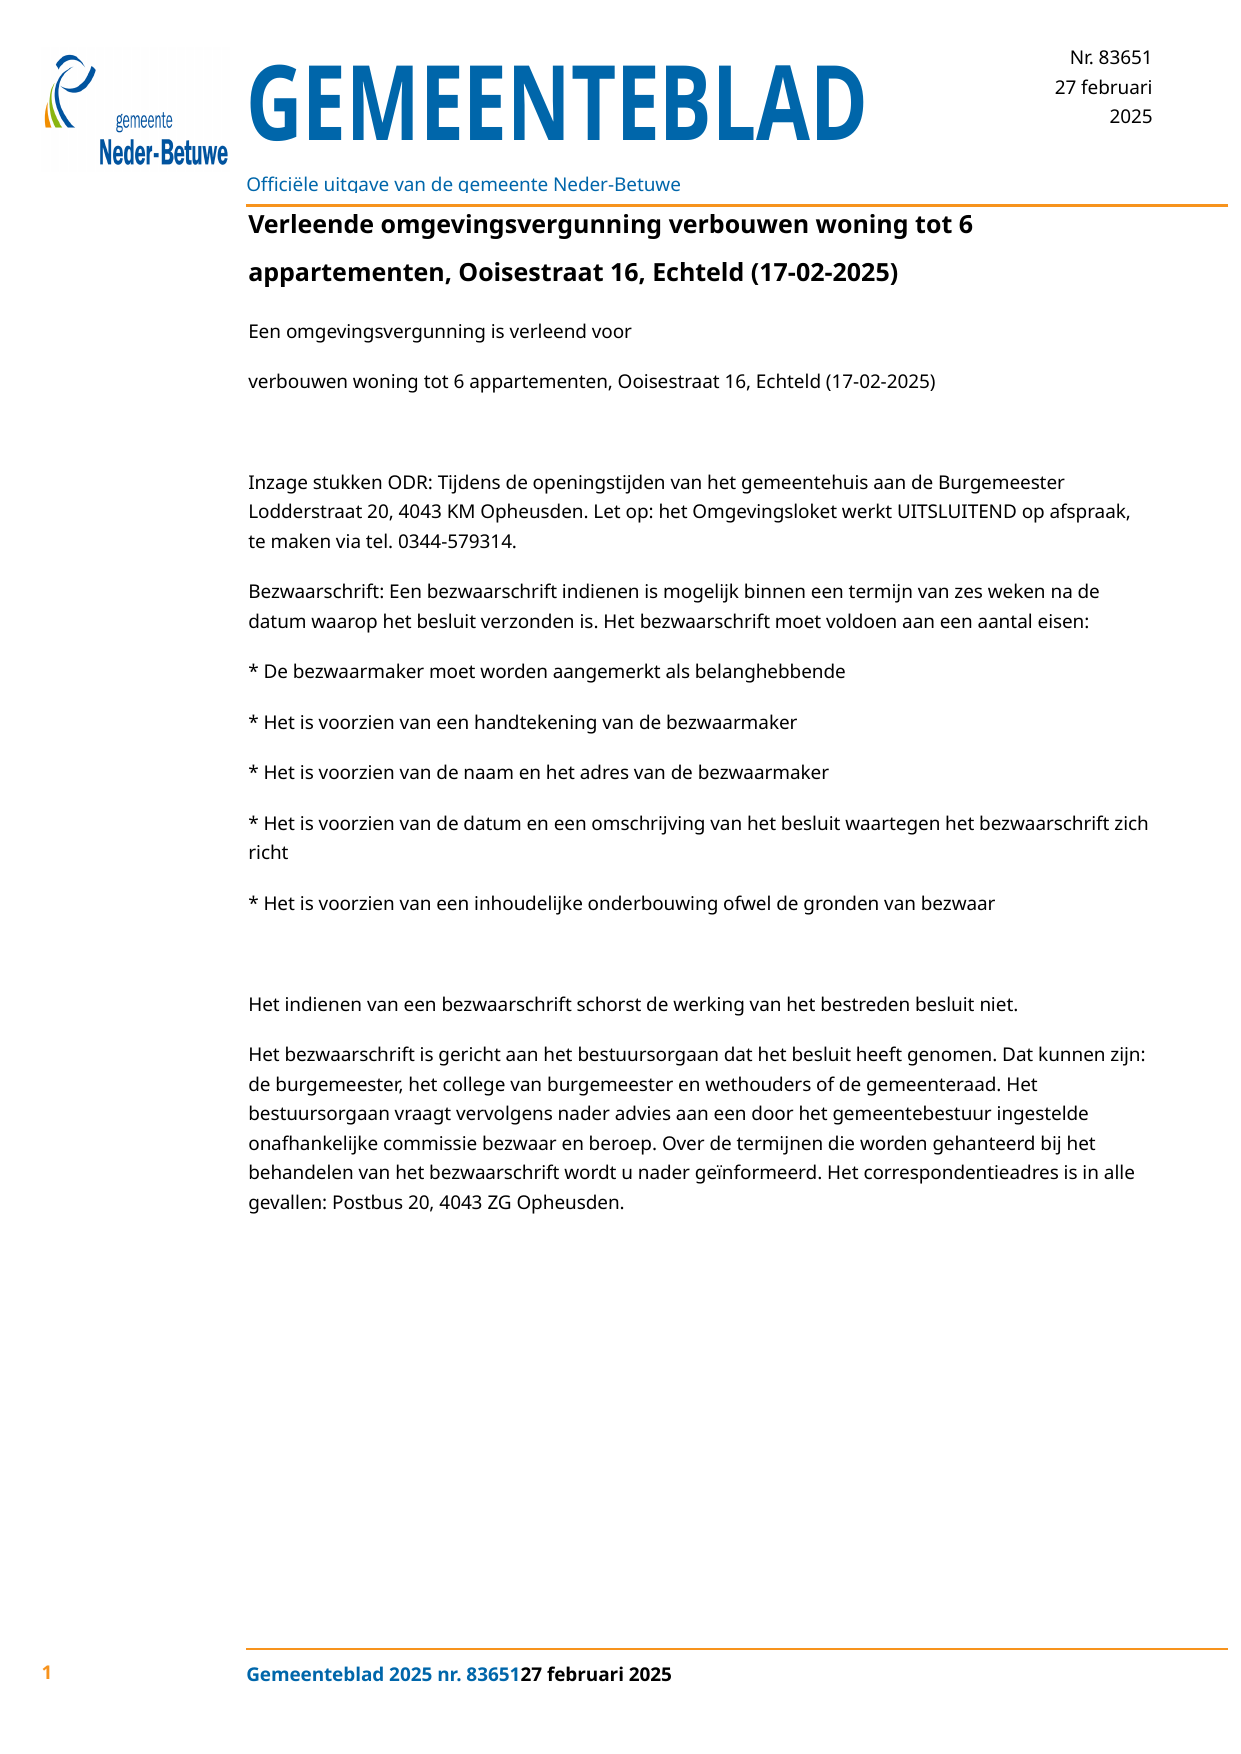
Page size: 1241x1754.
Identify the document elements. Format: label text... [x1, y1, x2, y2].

text * Het is voorzien van de datum en een omschrijving van het besluit waartegen het bezwaarschrift zich richt [248, 810, 1152, 865]
text Het indienen van een bezwaarschrift schorst de werking van het bestreden besluit niet. [248, 991, 1152, 1017]
text Inzage stukken ODR: Tijdens de openingstijden van het gemeentehuis aan de Burgemeester Lodderstraat 20, 4043 KM Opheusden. Let op: het Omgevingsloket werkt UITSLUITEND op afspraak, te maken via tel. 0344-579314. [248, 469, 1152, 554]
text * Het is voorzien van een inhoudelijke onderbouwing ofwel de gronden van bezwaar [248, 890, 1152, 916]
text verbouwen woning tot 6 appartementen, Ooisestraat 16, Echteld (17-02-2025) [248, 368, 1152, 394]
text Een omgevingsvergunning is verleend voor [248, 318, 1152, 344]
text * Het is voorzien van de naam en het adres van de bezwaarmaker [248, 759, 1152, 785]
text Bezwaarschrift: Een bezwaarschrift indienen is mogelijk binnen een termijn van zes weken na de datum waarop het besluit verzonden is. Het bezwaarschrift moet voldoen aan een aantal eisen: [248, 579, 1152, 634]
text * Het is voorzien van een handtekening van de bezwaarmaker [248, 709, 1152, 735]
text Het bezwaarschrift is gericht aan het bestuursorgaan dat het besluit heeft genomen. Dat kunnen zijn: de burgemeester, het college van burgemeester en wethouders of de gemeenteraad. Het bestuursorgaan vraagt vervolgens nader advies aan een door het gemeentebestuur ingestelde onafhankelijke commissie bezwaar en beroep. Over de termijnen die worden gehanteerd bij het behandelen van het bezwaarschrift wordt u nader geïnformeerd. Het correspondentieadres is in alle gevallen: Postbus 20, 4043 ZG Opheusden. [248, 1041, 1152, 1215]
text * De bezwaarmaker moet worden aangemerkt als belanghebbende [248, 659, 1152, 684]
picture [41, 47, 231, 172]
text Verleende omgevingsvergunning verbouwen woning tot 6 appartementen, Ooisestraat 16, Echteld (17-02-2025) [248, 207, 1152, 288]
